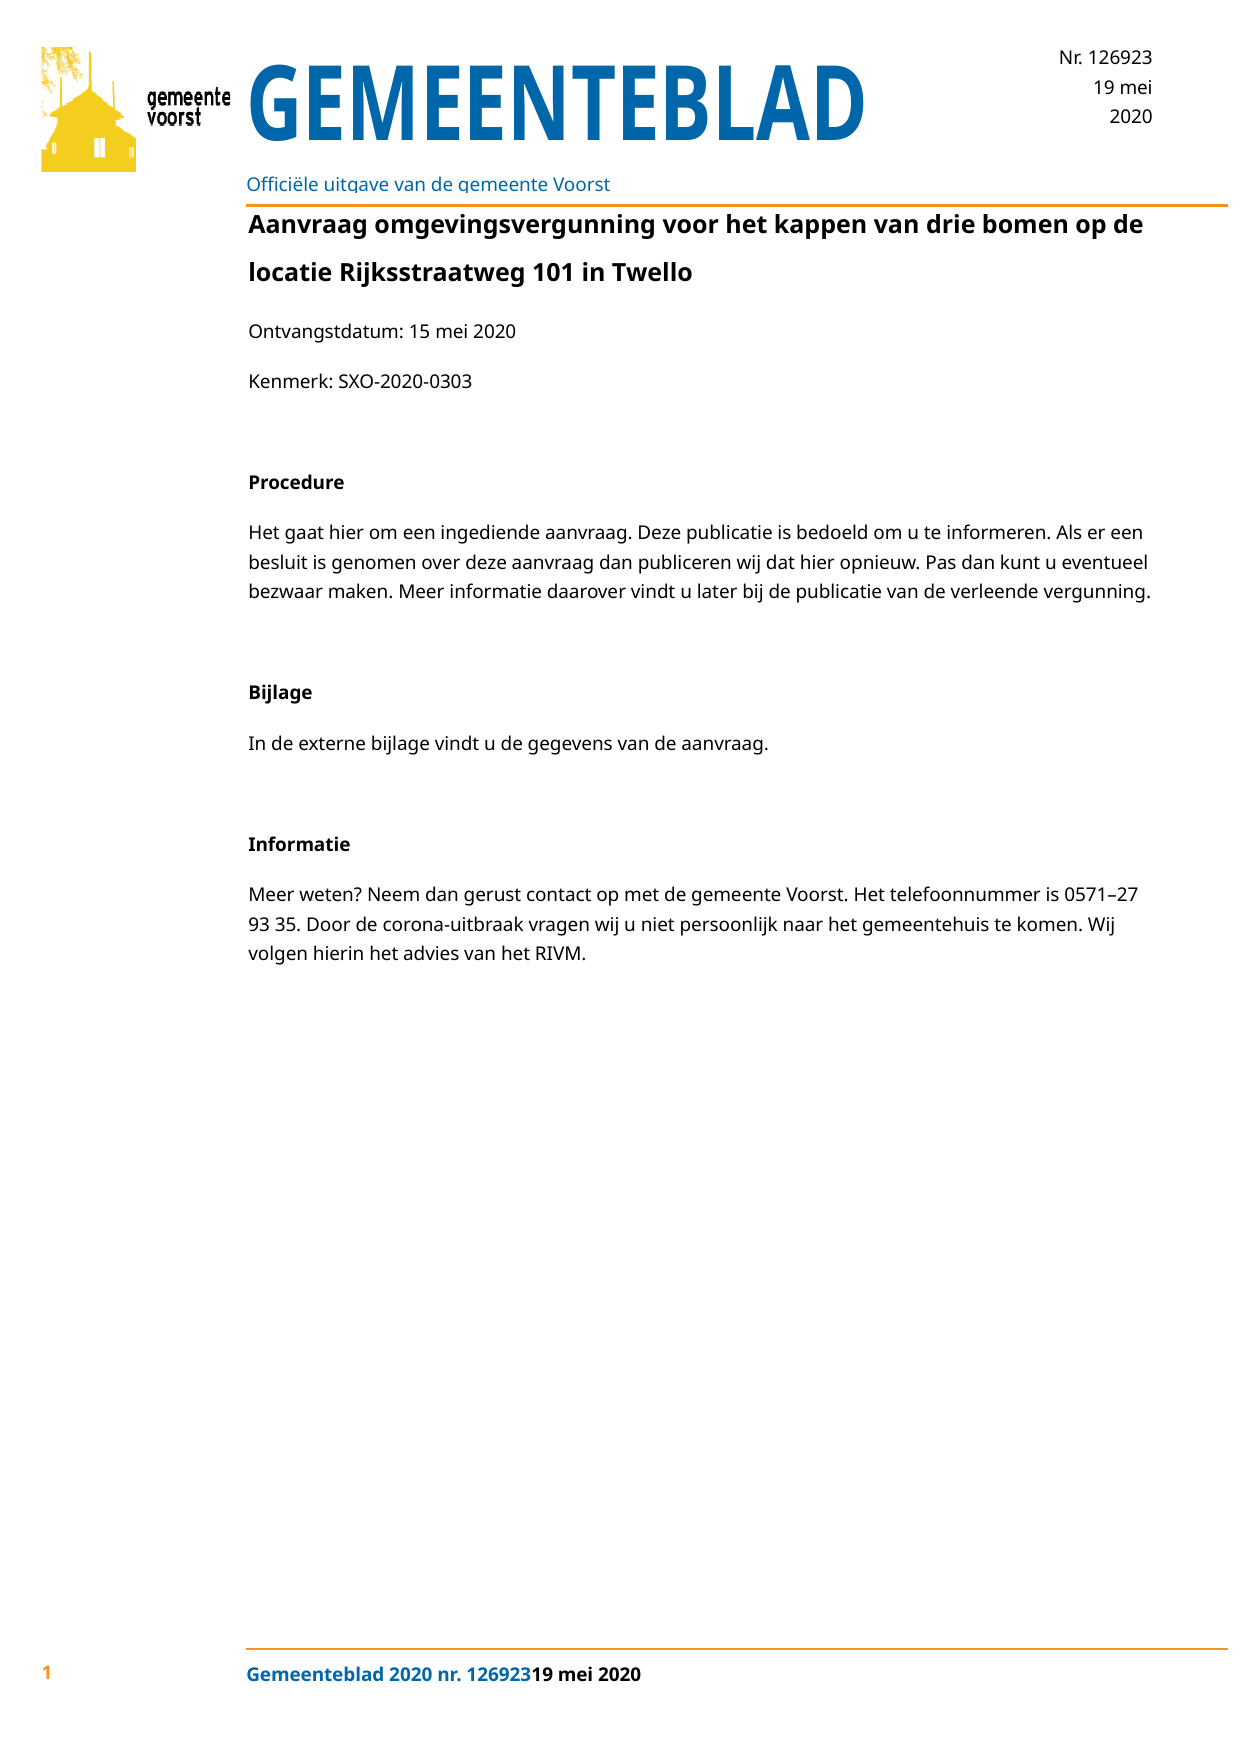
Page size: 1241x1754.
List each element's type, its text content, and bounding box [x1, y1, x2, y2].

text Meer weten? Neem dan gerust contact op met de gemeente Voorst. Het telefoonnummer is 0571–27 93 35. Door de corona-uitbraak vragen wij u niet persoonlijk naar het gemeentehuis te komen. Wij volgen hierin het advies van het RIVM. [248, 881, 1152, 966]
text Bijlage [248, 679, 1152, 705]
text Ontvangstdatum: 15 mei 2020 [248, 318, 1152, 344]
text Het gaat hier om een ingediende aanvraag. Deze publicatie is bedoeld om u te informeren. Als er een besluit is genomen over deze aanvraag dan publiceren wij dat hier opnieuw. Pas dan kunt u eventueel bezwaar maken. Meer informatie daarover vindt u later bij de publicatie van de verleende vergunning. [248, 519, 1152, 604]
text Kenmerk: SXO-2020-0303 [248, 368, 1152, 394]
text Procedure [248, 469, 1152, 495]
text Informatie [248, 831, 1152, 857]
text Aanvraag omgevingsvergunning voor het kappen van drie bomen op de locatie Rijksstraatweg 101 in Twello [248, 207, 1152, 288]
picture [41, 47, 231, 172]
text In de externe bijlage vindt u de gegevens van de aanvraag. [248, 730, 1152, 756]
